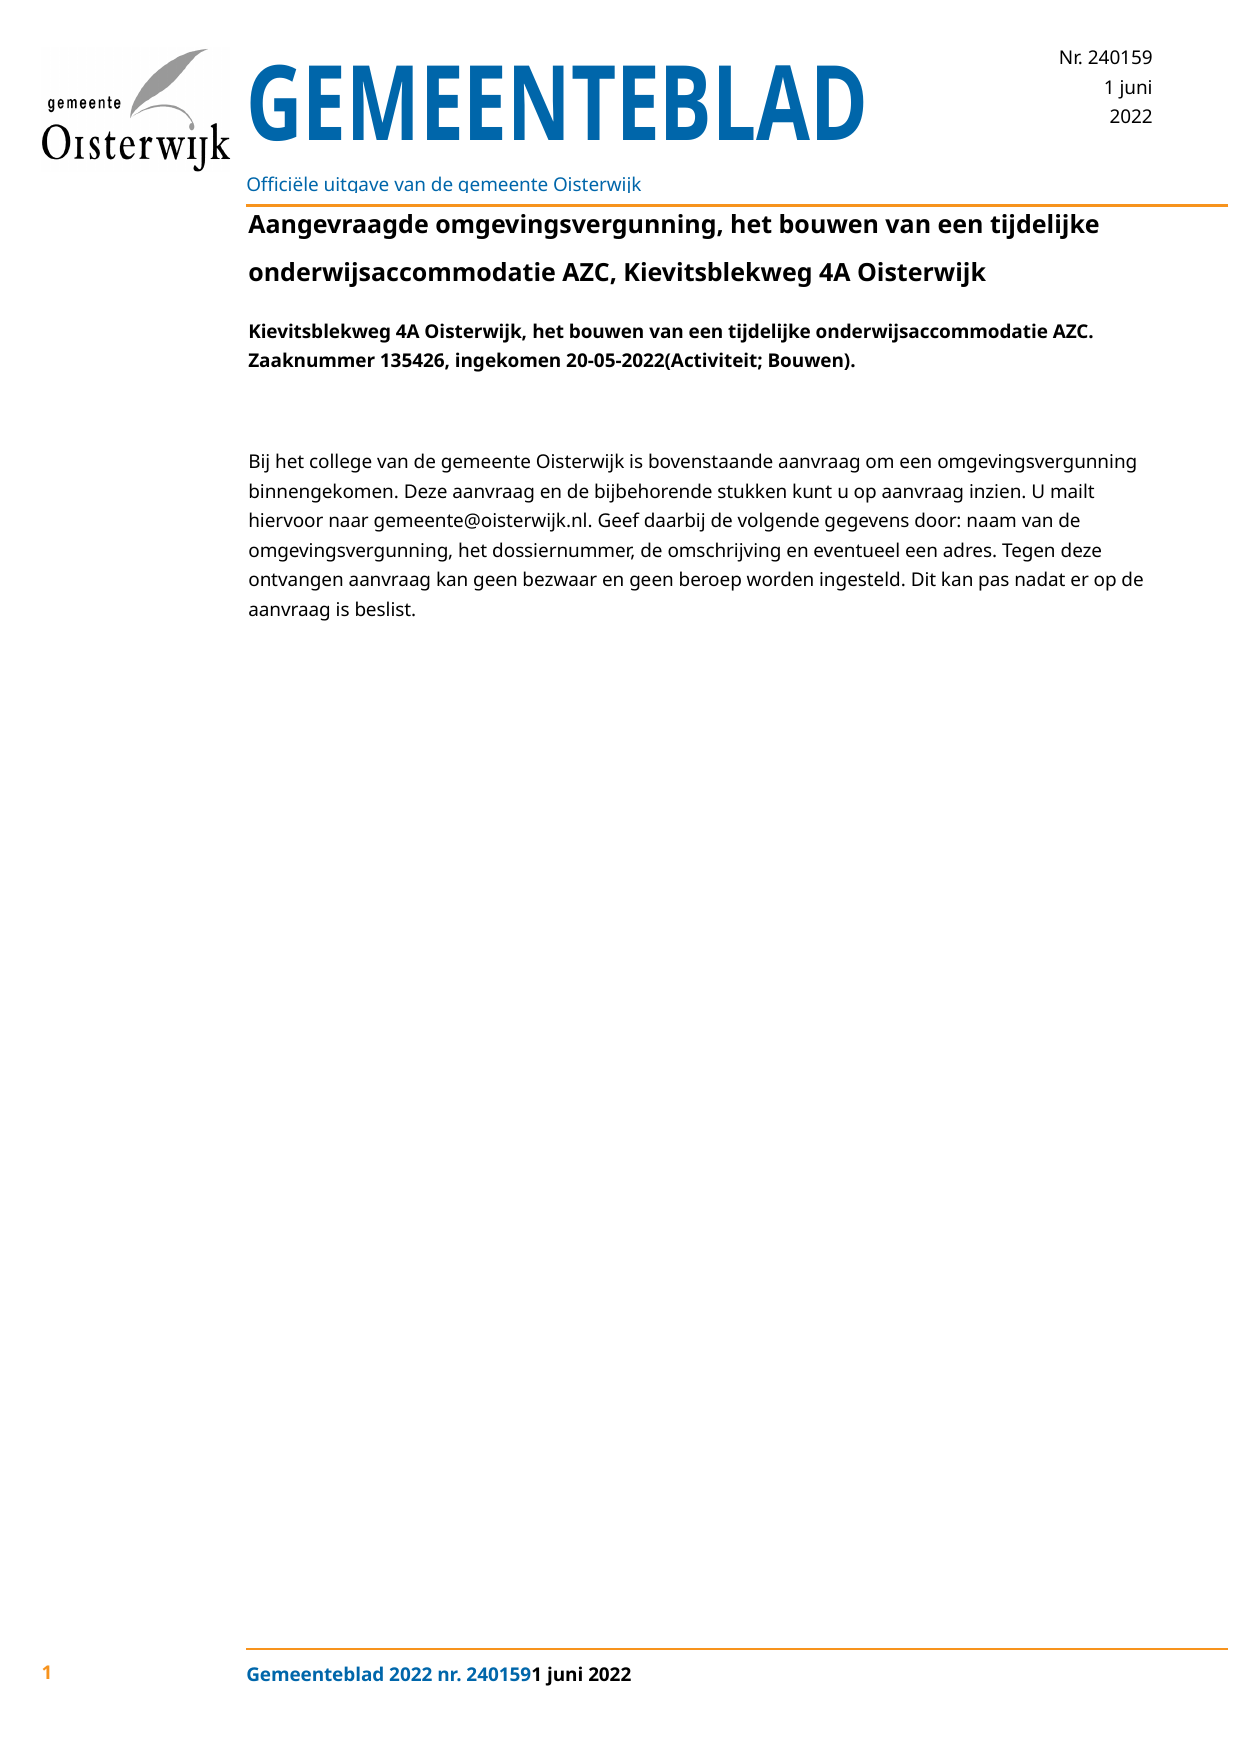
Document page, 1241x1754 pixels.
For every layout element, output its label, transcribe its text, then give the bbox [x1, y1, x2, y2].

text Kievitsblekweg 4A Oisterwijk, het bouwen van een tijdelijke onderwijsaccommodatie AZC. Zaaknummer 135426, ingekomen 20-05-2022(Activiteit; Bouwen). [248, 318, 1152, 373]
text Bij het college van de gemeente Oisterwijk is bovenstaande aanvraag om een omgevingsvergunning binnengekomen. Deze aanvraag en de bijbehorende stukken kunt u op aanvraag inzien. U mailt hiervoor naar gemeente@oisterwijk.nl. Geef daarbij de volgende gegevens door: naam van de omgevingsvergunning, het dossiernummer, de omschrijving en eventueel een adres. Tegen deze ontvangen aanvraag kan geen bezwaar en geen beroep worden ingesteld. Dit kan pas nadat er op de aanvraag is beslist. [248, 448, 1152, 622]
picture [41, 47, 231, 172]
text Aangevraagde omgevingsvergunning, het bouwen van een tijdelijke onderwijsaccommodatie AZC, Kievitsblekweg 4A Oisterwijk [248, 207, 1152, 288]
